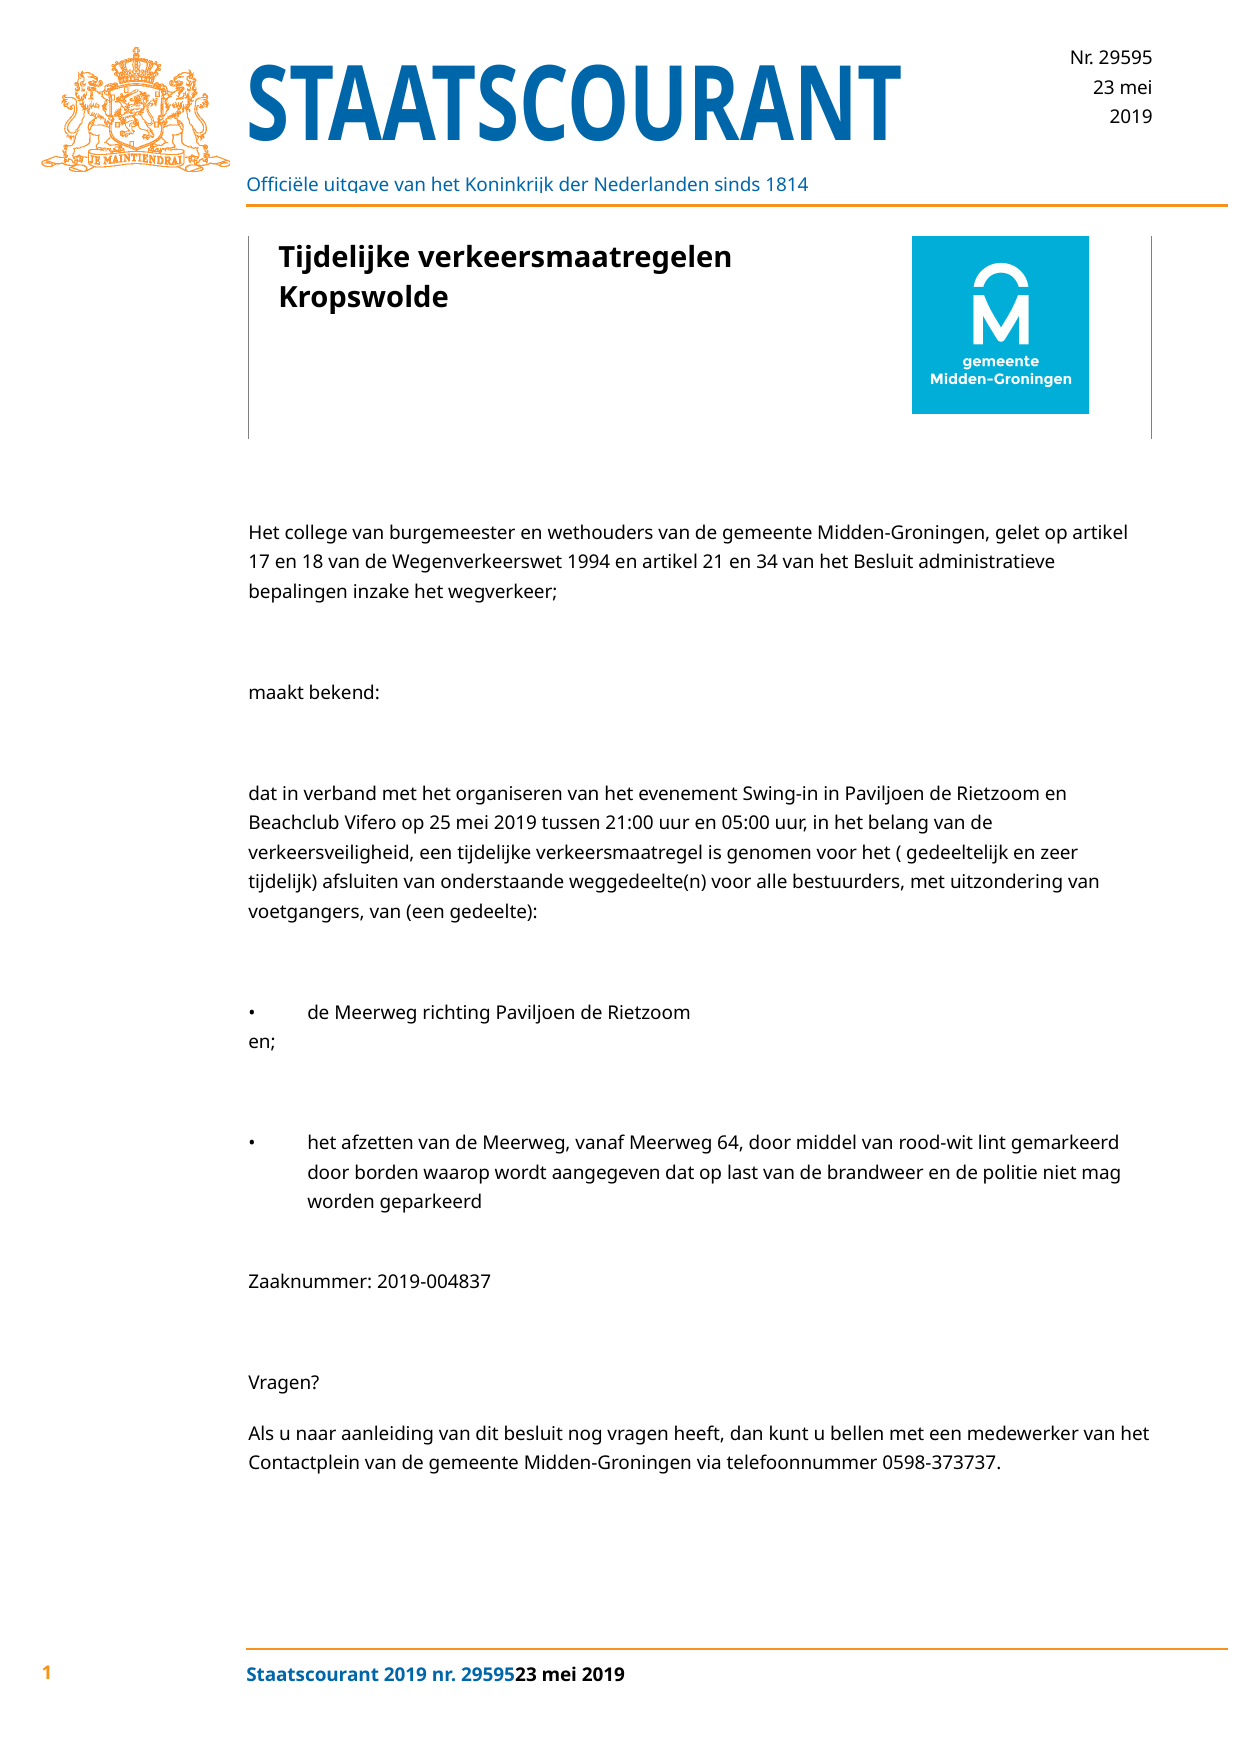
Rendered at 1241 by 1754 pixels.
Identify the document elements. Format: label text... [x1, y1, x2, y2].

picture [932, 374, 942, 383]
table_header [850, 414, 1151, 439]
text Vragen? [248, 1369, 1152, 1395]
picture [974, 296, 1028, 344]
text maakt bekend: [248, 679, 1152, 705]
table_header [1090, 236, 1151, 413]
text Als u naar aanleiding van dit besluit nog vragen heeft, dan kunt u bellen met een medewerker van het Contactplein van de gemeente Midden-Groningen via telefoonnummer 0598-373737. [248, 1420, 1152, 1475]
text dat in verband met het organiseren van het evenement Swing-in in Paviljoen de Rietzoom en Beachclub Vifero op 25 mei 2019 tussen 21:00 uur en 05:00 uur, in het belang van de verkeersveiligheid, een tijdelijke verkeersmaatregel is genomen voor het ( gedeeltelijk en zeer tijdelijk) afsluiten van onderstaande weggedeelte(n) voor alle bestuurders, met uitzondering van voetgangers, van (een gedeelte): [248, 780, 1152, 924]
text en; [248, 1029, 1152, 1054]
picture [975, 264, 1027, 286]
table_header [850, 236, 912, 413]
picture [1046, 377, 1052, 385]
picture [964, 359, 971, 368]
picture [41, 47, 231, 172]
picture [983, 359, 989, 366]
list het afzetten van de Meerweg, vanaf Meerweg 64, door middel van rood-wit lint gemarkeerd door borden waarop wordt aangegeven dat op last van de brandweer en de politie niet mag worden geparkeerd [248, 1129, 1152, 1214]
table_header Tijdelijke verkeersmaatregelen Kropswolde [249, 236, 850, 439]
text Het college van burgemeester en wethouders van de gemeente Midden-Groningen, gelet op artikel 17 en 18 van de Wegenverkeerswet 1994 en artikel 21 en 34 van het Besluit administratieve bepalingen inzake het wegverkeer; [248, 519, 1152, 604]
text Zaaknummer: 2019-004837 [248, 1269, 1152, 1294]
list de Meerweg richting Paviljoen de Rietzoom [248, 999, 1152, 1025]
